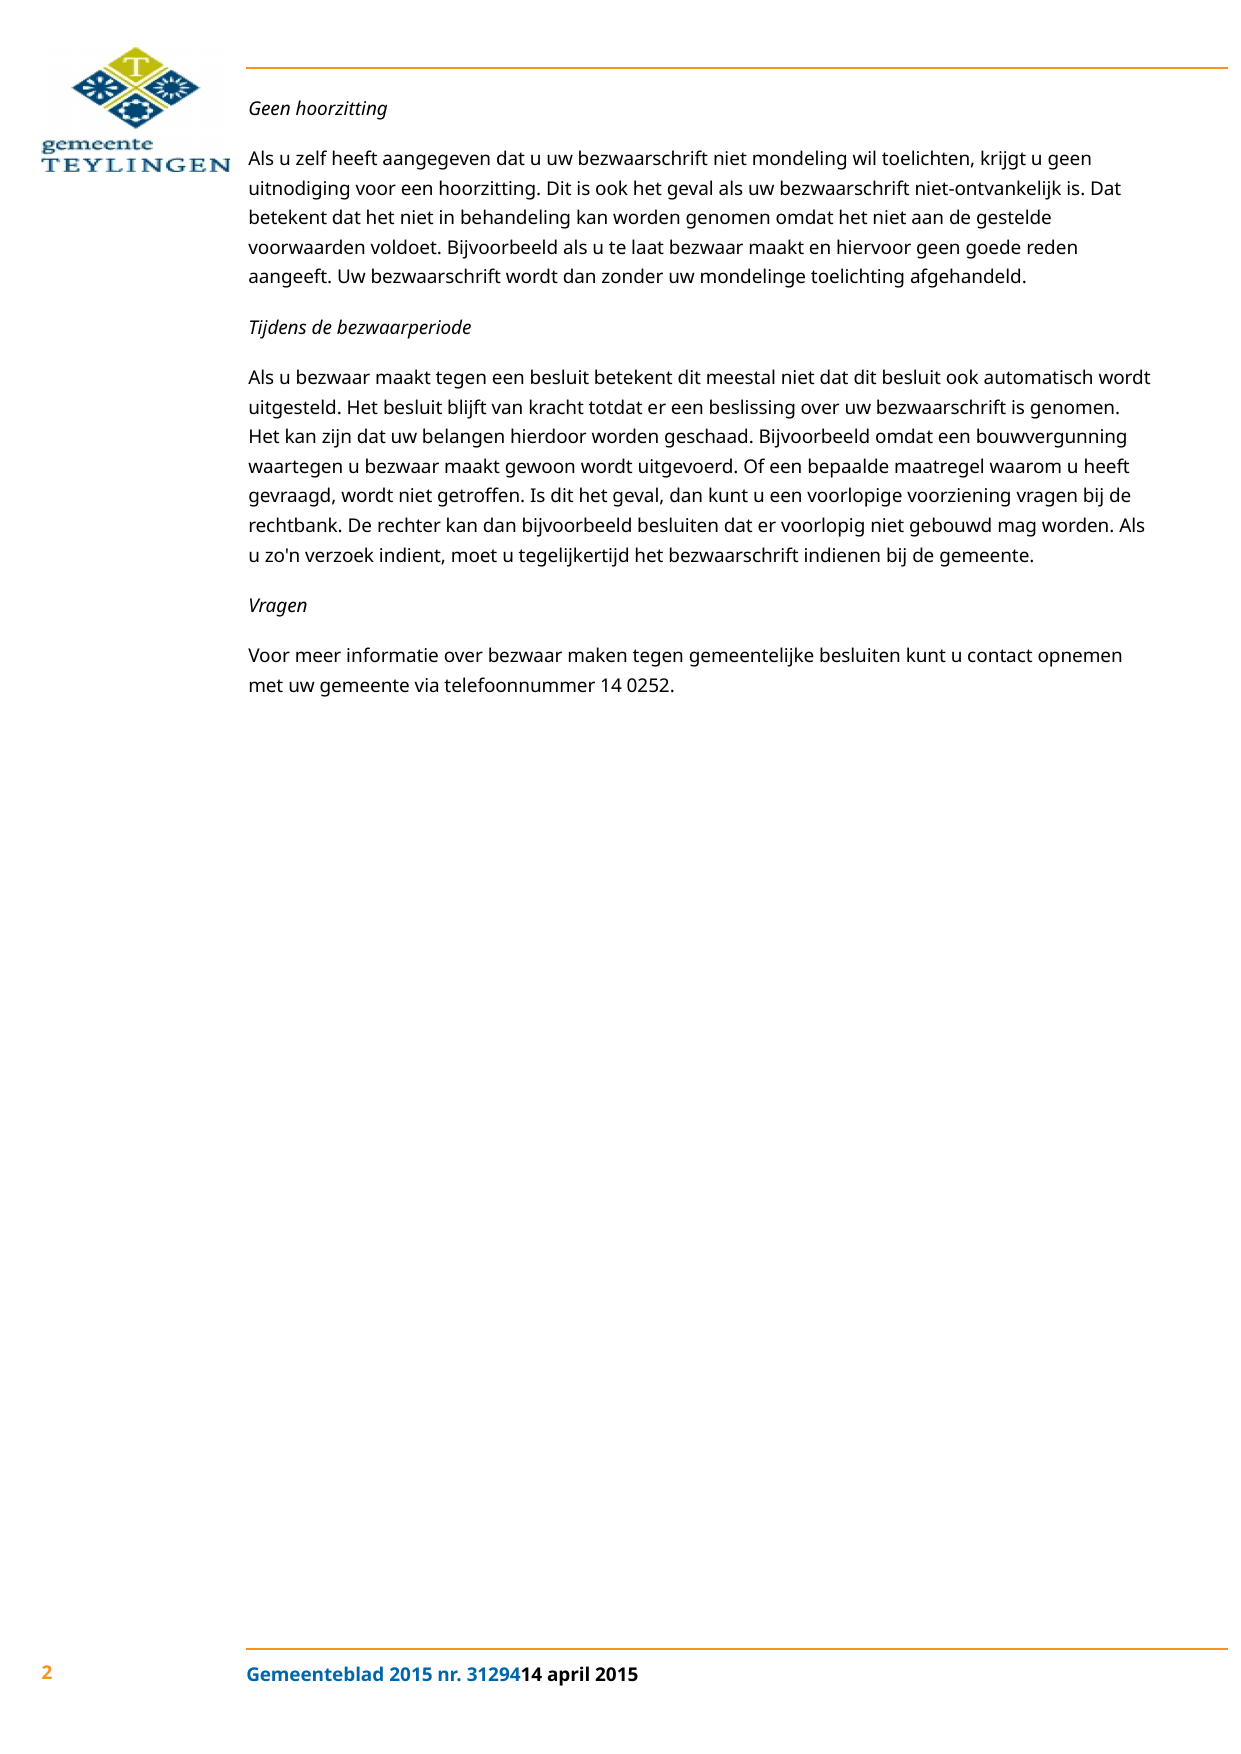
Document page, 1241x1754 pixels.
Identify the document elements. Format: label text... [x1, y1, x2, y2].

text Vragen [248, 592, 1152, 618]
text Geen hoorzitting [248, 95, 1152, 121]
text Als u bezwaar maakt tegen een besluit betekent dit meestal niet dat dit besluit ook automatisch wordt uitgesteld. Het besluit blijft van kracht totdat er een beslissing over uw bezwaarschrift is genomen. Het kan zijn dat uw belangen hierdoor worden geschaad. Bijvoorbeeld omdat een bouwvergunning waartegen u bezwaar maakt gewoon wordt uitgevoerd. Of een bepaalde maatregel waarom u heeft gevraagd, wordt niet getroffen. Is dit het geval, dan kunt u een voorlopige voorziening vragen bij de rechtbank. De rechter kan dan bijvoorbeeld besluiten dat er voorlopig niet gebouwd mag worden. Als u zo'n verzoek indient, moet u tegelijkertijd het bezwaarschrift indienen bij de gemeente. [248, 364, 1152, 568]
text Tijdens de bezwaarperiode [248, 314, 1152, 340]
picture [41, 47, 231, 172]
text Voor meer informatie over bezwaar maken tegen gemeentelijke besluiten kunt u contact opnemen met uw gemeente via telefoonnummer 14 0252. [248, 643, 1152, 698]
text Als u zelf heeft aangegeven dat u uw bezwaarschrift niet mondeling wil toelichten, krijgt u geen uitnodiging voor een hoorzitting. Dit is ook het geval als uw bezwaarschrift niet-ontvankelijk is. Dat betekent dat het niet in behandeling kan worden genomen omdat het niet aan de gestelde voorwaarden voldoet. Bijvoorbeeld als u te laat bezwaar maakt en hiervoor geen goede reden aangeeft. Uw bezwaarschrift wordt dan zonder uw mondelinge toelichting afgehandeld. [248, 145, 1152, 289]
